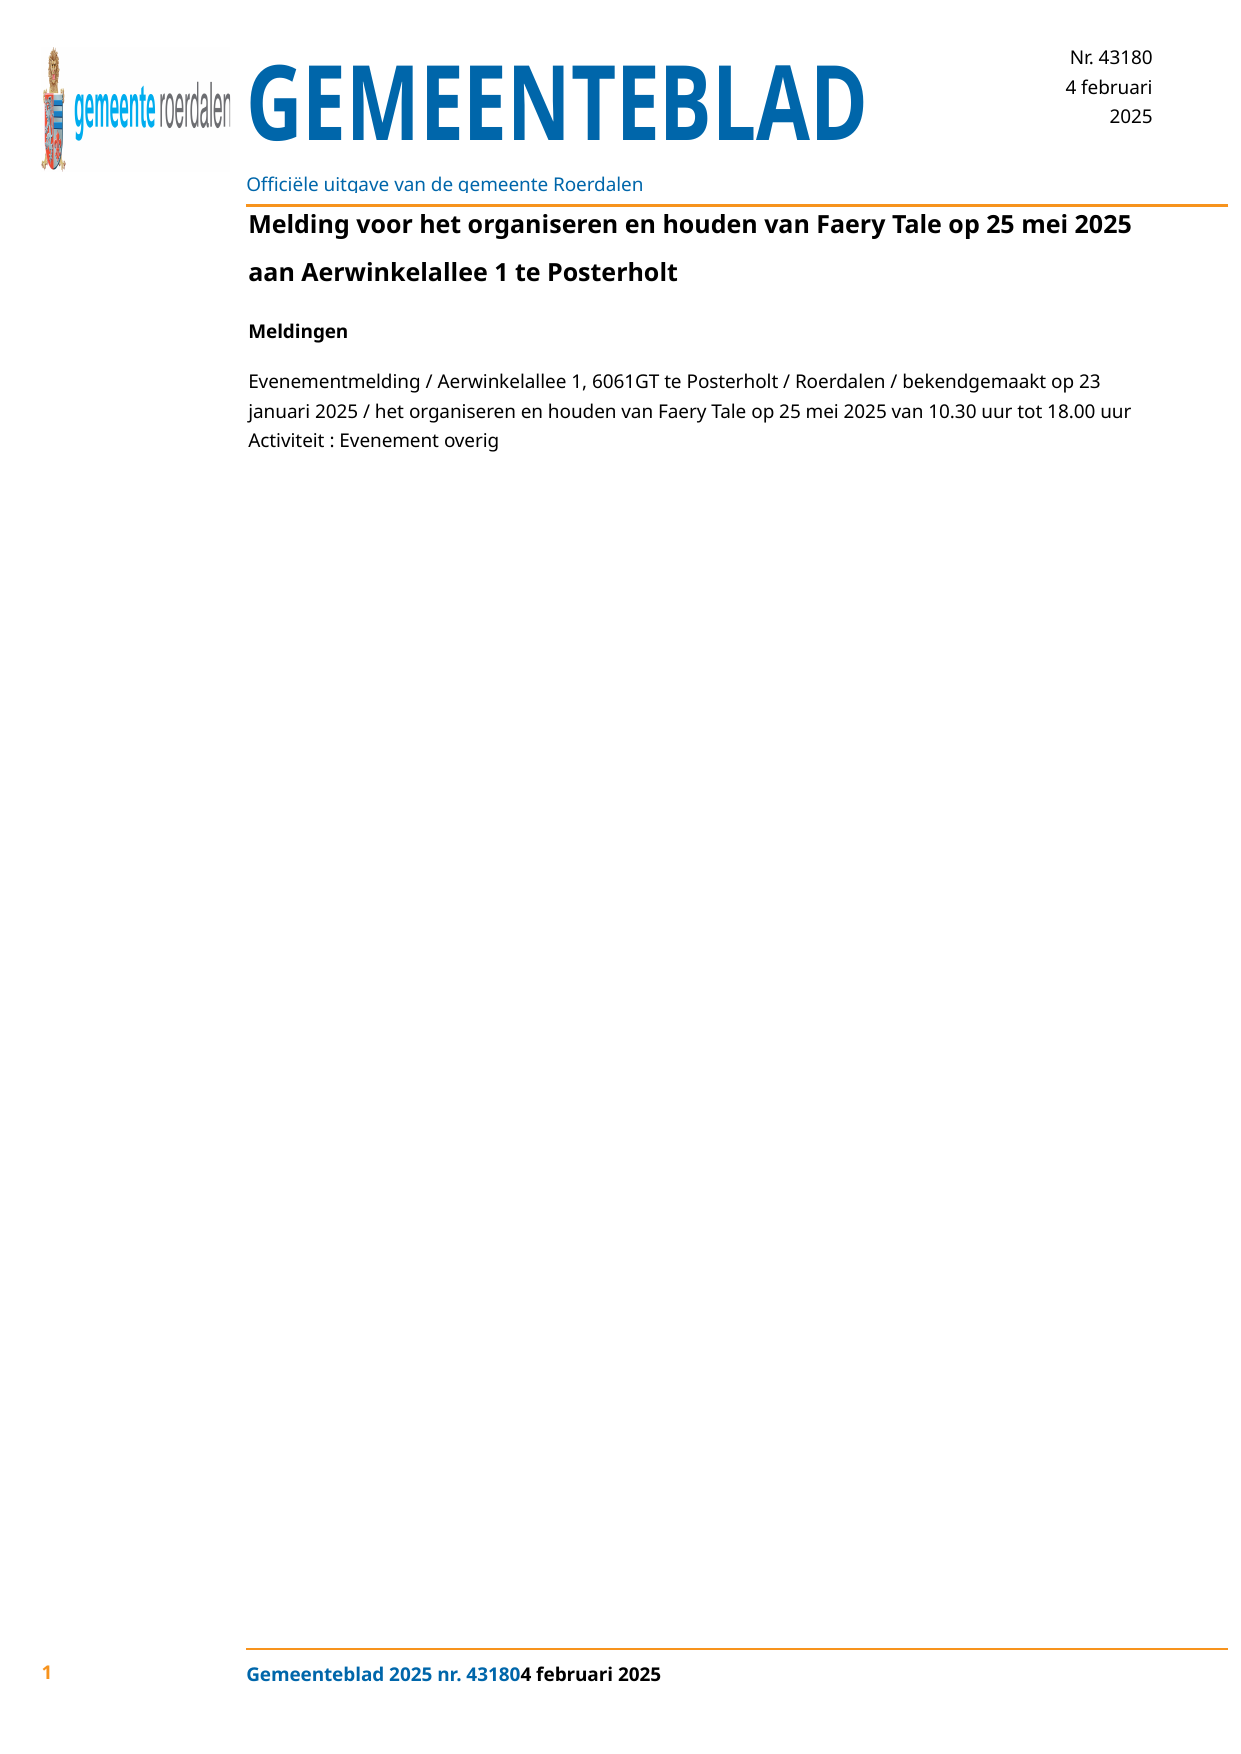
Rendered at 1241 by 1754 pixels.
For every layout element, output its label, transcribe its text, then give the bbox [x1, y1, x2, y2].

text Meldingen [248, 318, 1152, 344]
text Evenementmelding / Aerwinkelallee 1, 6061GT te Posterholt / Roerdalen / bekendgemaakt op 23 januari 2025 / het organiseren en houden van Faery Tale op 25 mei 2025 van 10.30 uur tot 18.00 uur Activiteit : Evenement overig [248, 368, 1152, 453]
text Melding voor het organiseren en houden van Faery Tale op 25 mei 2025 aan Aerwinkelallee 1 te Posterholt [248, 207, 1152, 288]
picture [41, 47, 231, 172]
